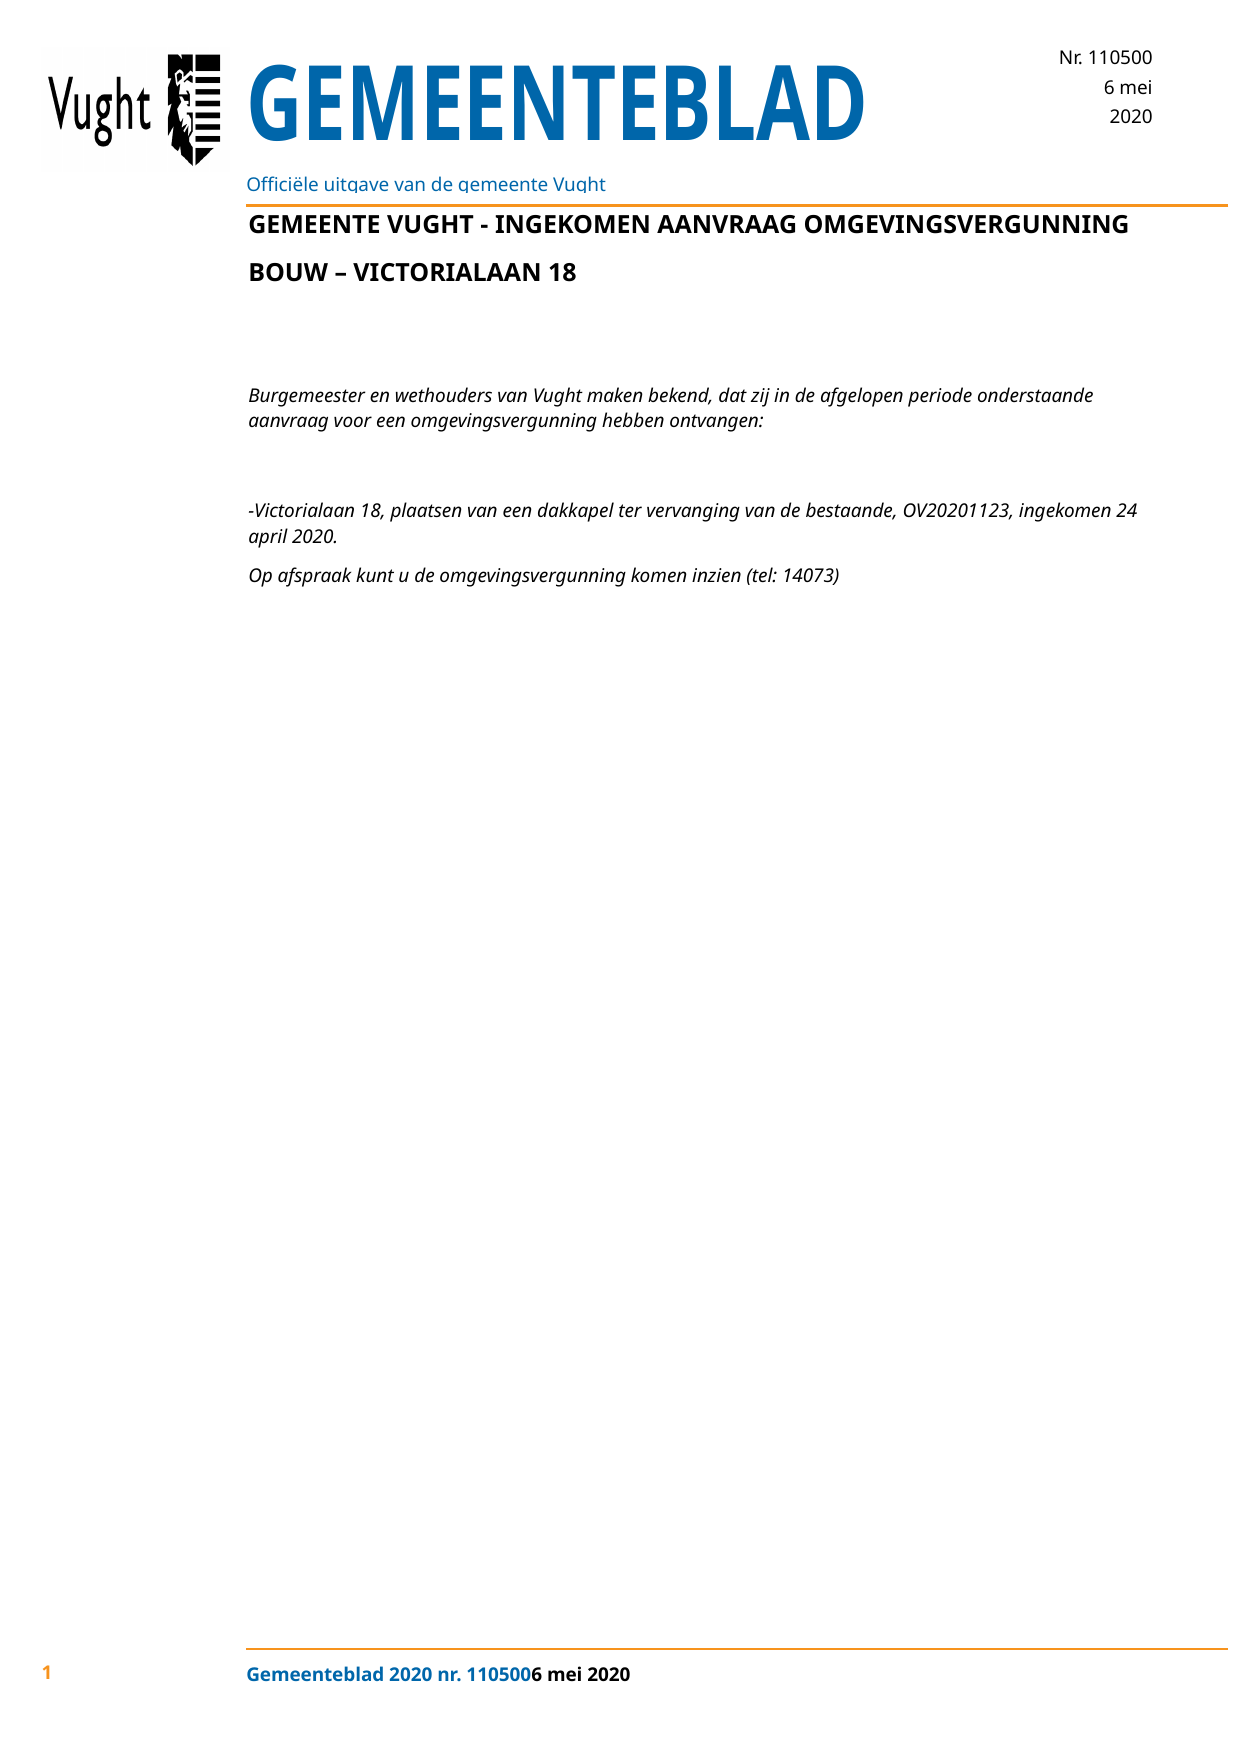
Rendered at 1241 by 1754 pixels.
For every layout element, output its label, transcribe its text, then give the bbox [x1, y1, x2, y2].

picture [41, 47, 231, 172]
text Burgemeester en wethouders van Vught maken bekend, dat zij in de afgelopen periode onderstaande aanvraag voor een omgevingsvergunning hebben ontvangen: [248, 382, 1152, 433]
text -Victorialaan 18, plaatsen van een dakkapel ter vervanging van de bestaande, OV20201123, ingekomen 24 april 2020. [248, 497, 1152, 549]
text GEMEENTE VUGHT - INGEKOMEN AANVRAAG OMGEVINGSVERGUNNING BOUW – VICTORIALAAN 18 [248, 207, 1152, 288]
text Op afspraak kunt u de omgevingsvergunning komen inzien (tel: 14073) [248, 562, 1152, 588]
